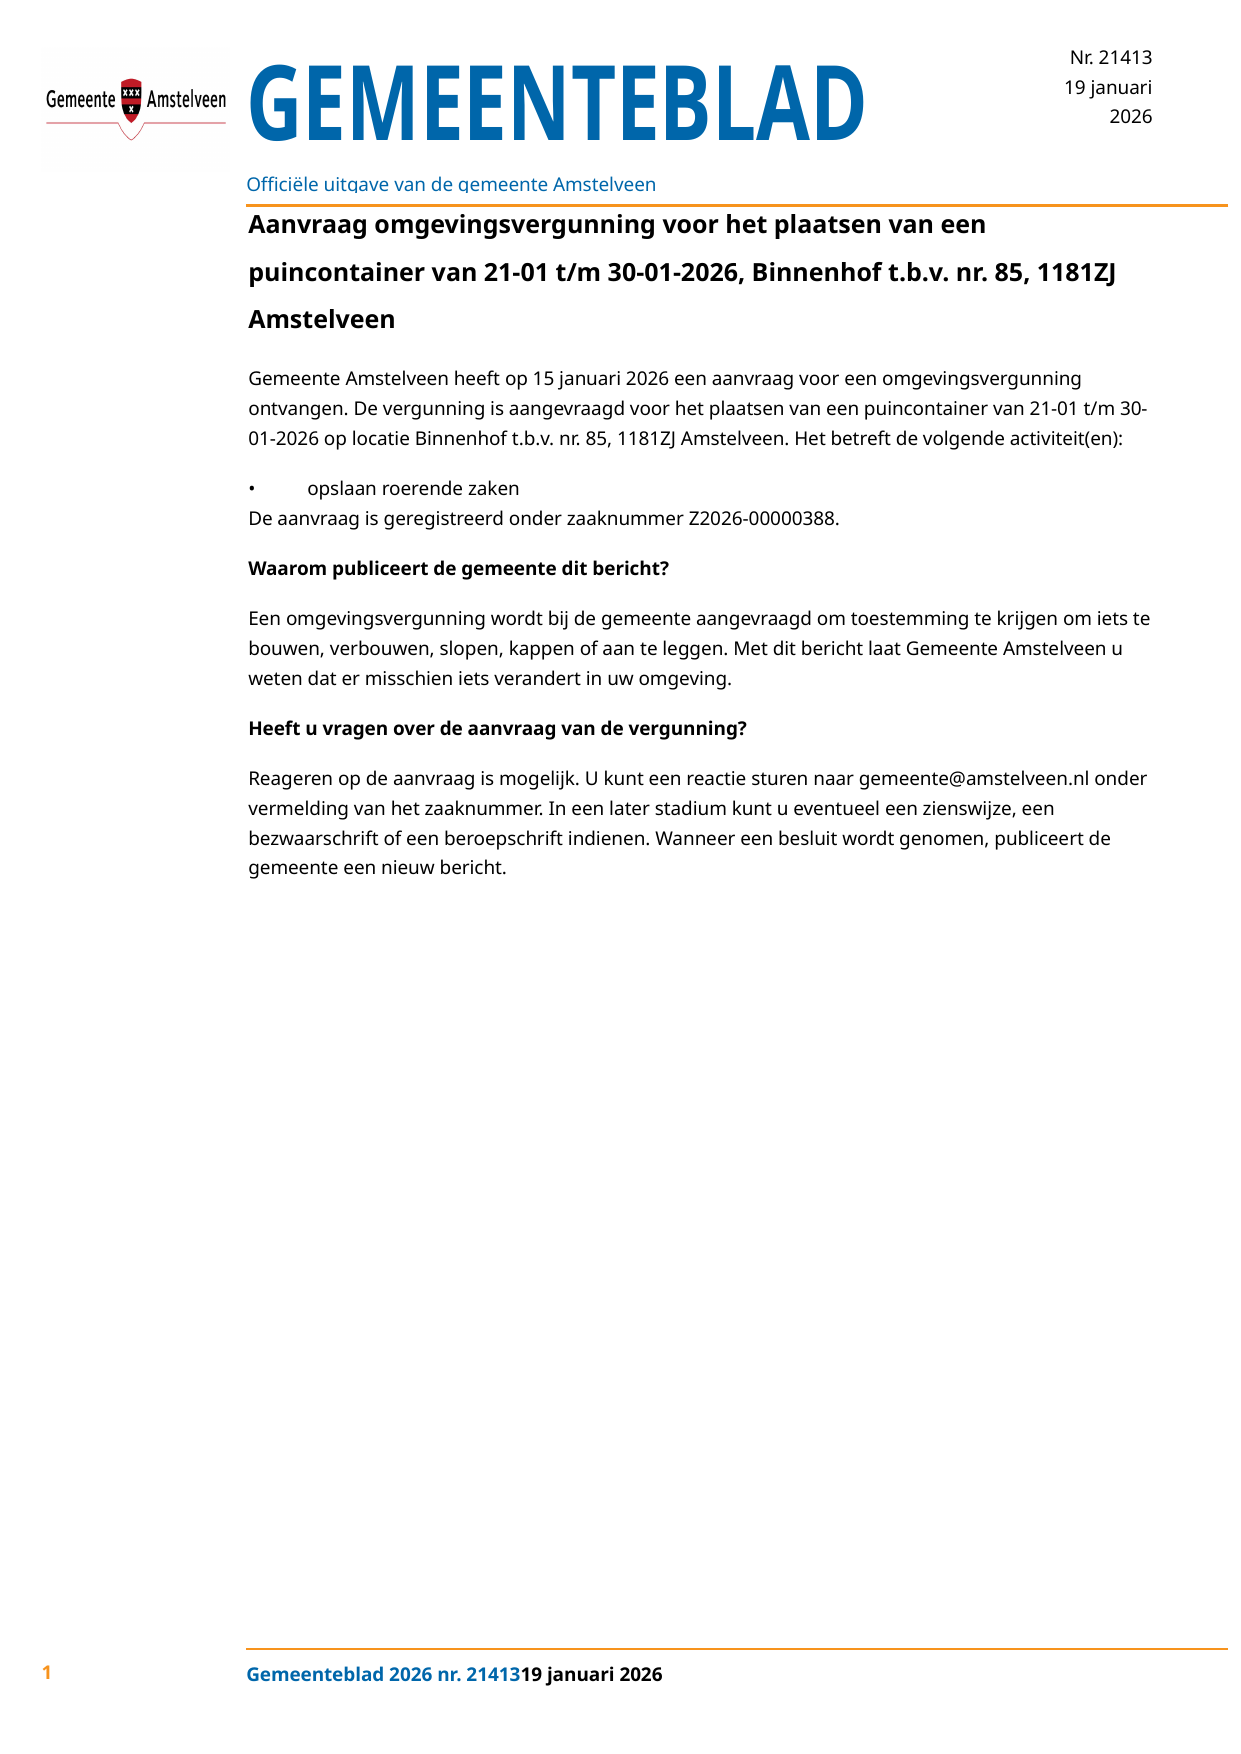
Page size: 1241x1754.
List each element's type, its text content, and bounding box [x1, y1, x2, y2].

picture [41, 47, 231, 172]
text Reageren op de aanvraag is mogelijk. U kunt een reactie sturen naar gemeente@amstelveen.nl onder vermelding van het zaaknummer. In een later stadium kunt u eventueel een zienswijze, een bezwaarschrift of een beroepschrift indienen. Wanneer een besluit wordt genomen, publiceert de gemeente een nieuw bericht. [248, 766, 1152, 880]
text Een omgevingsvergunning wordt bij de gemeente aangevraagd om toestemming te krijgen om iets te bouwen, verbouwen, slopen, kappen of aan te leggen. Met dit bericht laat Gemeente Amstelveen u weten dat er misschien iets verandert in uw omgeving. [248, 606, 1152, 690]
text De aanvraag is geregistreerd onder zaaknummer Z2026-00000388. [248, 505, 1152, 530]
list opslaan roerende zaken [248, 475, 1152, 501]
text Waarom publiceert de gemeente dit bericht? [248, 555, 1152, 581]
text Heeft u vragen over de aanvraag van de vergunning? [248, 715, 1152, 741]
text Gemeente Amstelveen heeft op 15 januari 2026 een aanvraag voor een omgevingsvergunning ontvangen. De vergunning is aangevraagd voor het plaatsen van een puincontainer van 21-01 t/m 30-01-2026 op locatie Binnenhof t.b.v. nr. 85, 1181ZJ Amstelveen. Het betreft de volgende activiteit(en): [248, 366, 1152, 450]
text Aanvraag omgevingsvergunning voor het plaatsen van een puincontainer van 21-01 t/m 30-01-2026, Binnenhof t.b.v. nr. 85, 1181ZJ Amstelveen [248, 207, 1152, 336]
